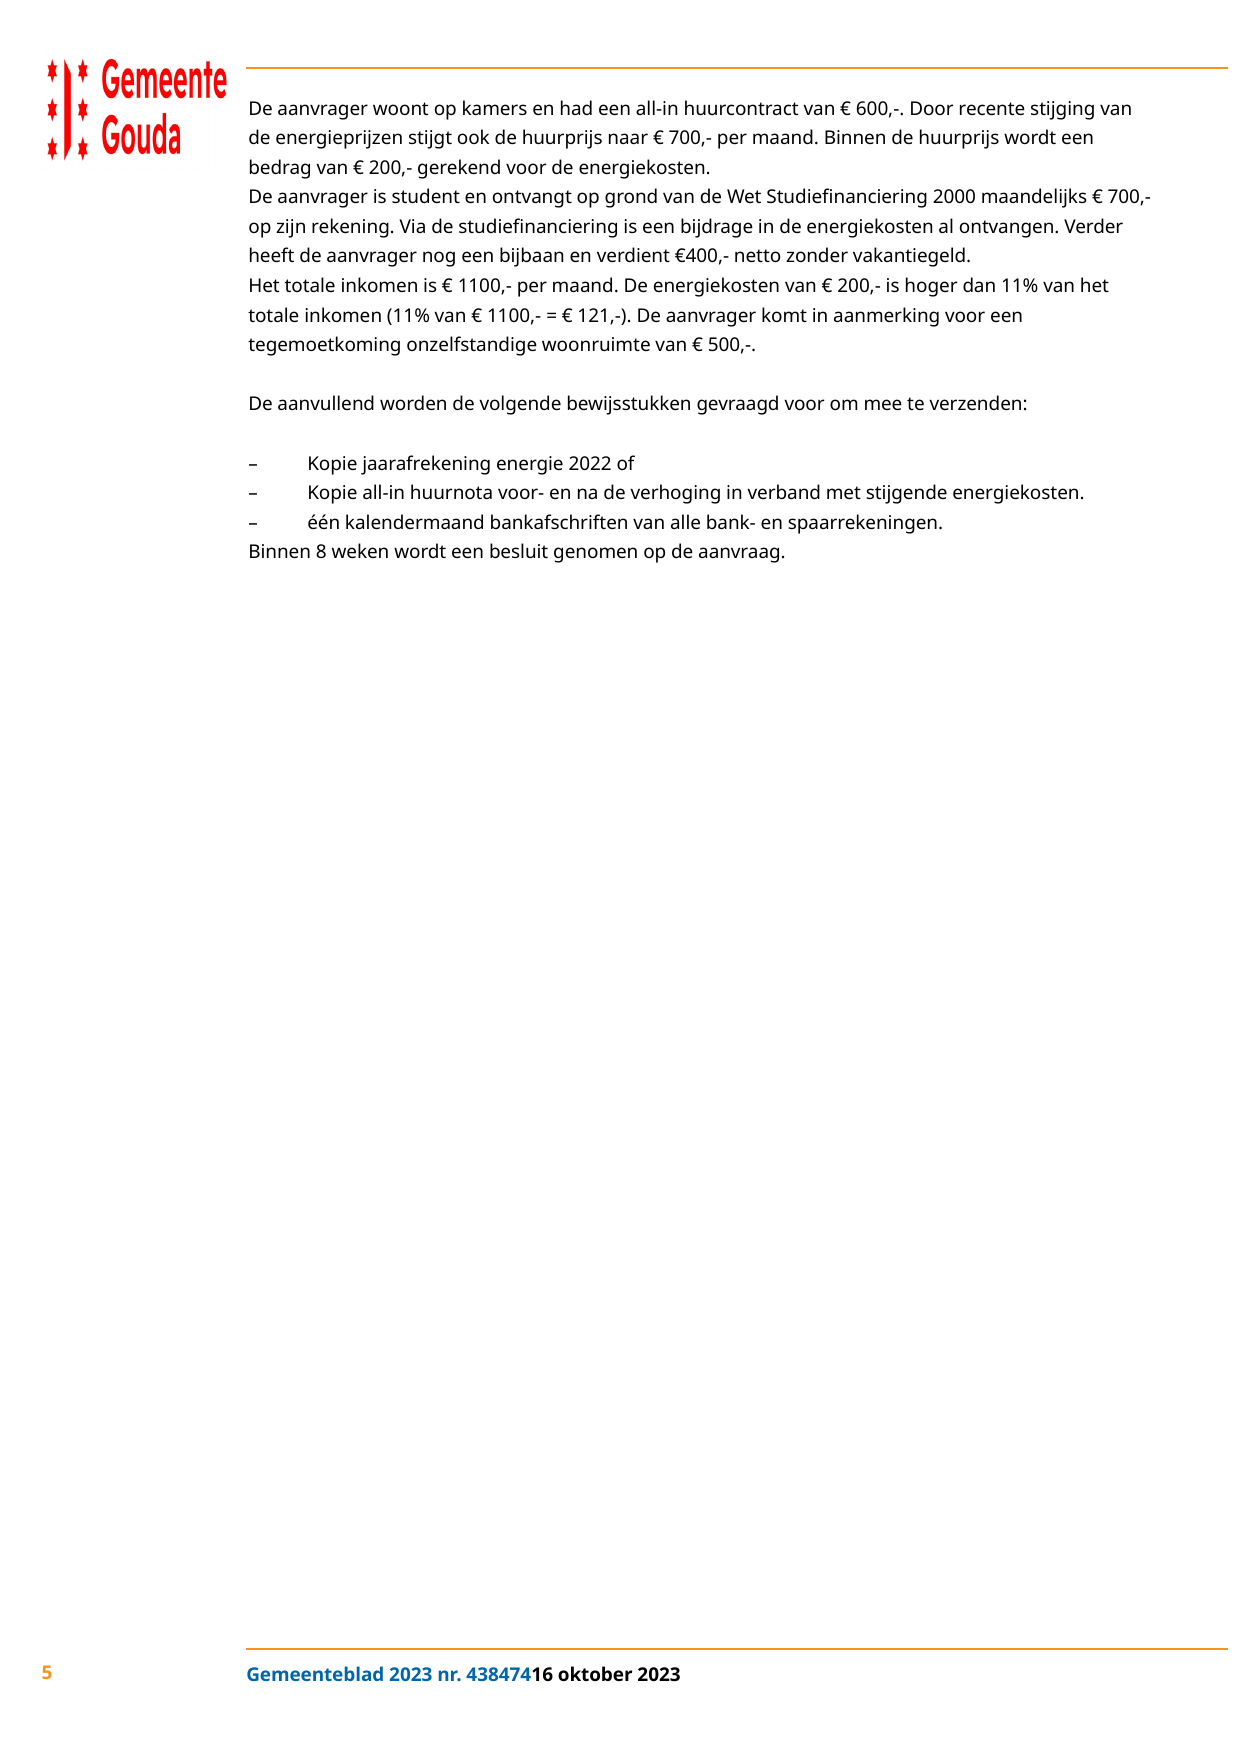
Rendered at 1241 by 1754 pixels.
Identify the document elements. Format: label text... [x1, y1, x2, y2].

text Binnen 8 weken wordt een besluit genomen op de aanvraag. [248, 538, 1152, 564]
list Kopie jaarafrekening energie 2022 of [248, 450, 1152, 476]
text De aanvrager woont op kamers en had een all-in huurcontract van € 600,-. Door recente stijging van de energieprijzen stijgt ook de huurprijs naar € 700,- per maand. Binnen de huurprijs wordt een bedrag van € 200,- gerekend voor de energiekosten. [248, 95, 1152, 180]
list één kalendermaand bankafschriften van alle bank- en spaarrekeningen. [248, 509, 1152, 535]
text De aanvullend worden de volgende bewijsstukken gevraagd voor om mee te verzenden: [248, 391, 1152, 416]
picture [41, 47, 231, 172]
list Kopie all-in huurnota voor- en na de verhoging in verband met stijgende energiekosten. [248, 479, 1152, 505]
text De aanvrager is student en ontvangt op grond van de Wet Studiefinanciering 2000 maandelijks € 700,- op zijn rekening. Via de studiefinanciering is een bijdrage in de energiekosten al ontvangen. Verder heeft de aanvrager nog een bijbaan en verdient €400,- netto zonder vakantiegeld. [248, 183, 1152, 268]
text Het totale inkomen is € 1100,- per maand. De energiekosten van € 200,- is hoger dan 11% van het totale inkomen (11% van € 1100,- = € 121,-). De aanvrager komt in aanmerking voor een tegemoetkoming onzelfstandige woonruimte van € 500,-. [248, 272, 1152, 357]
